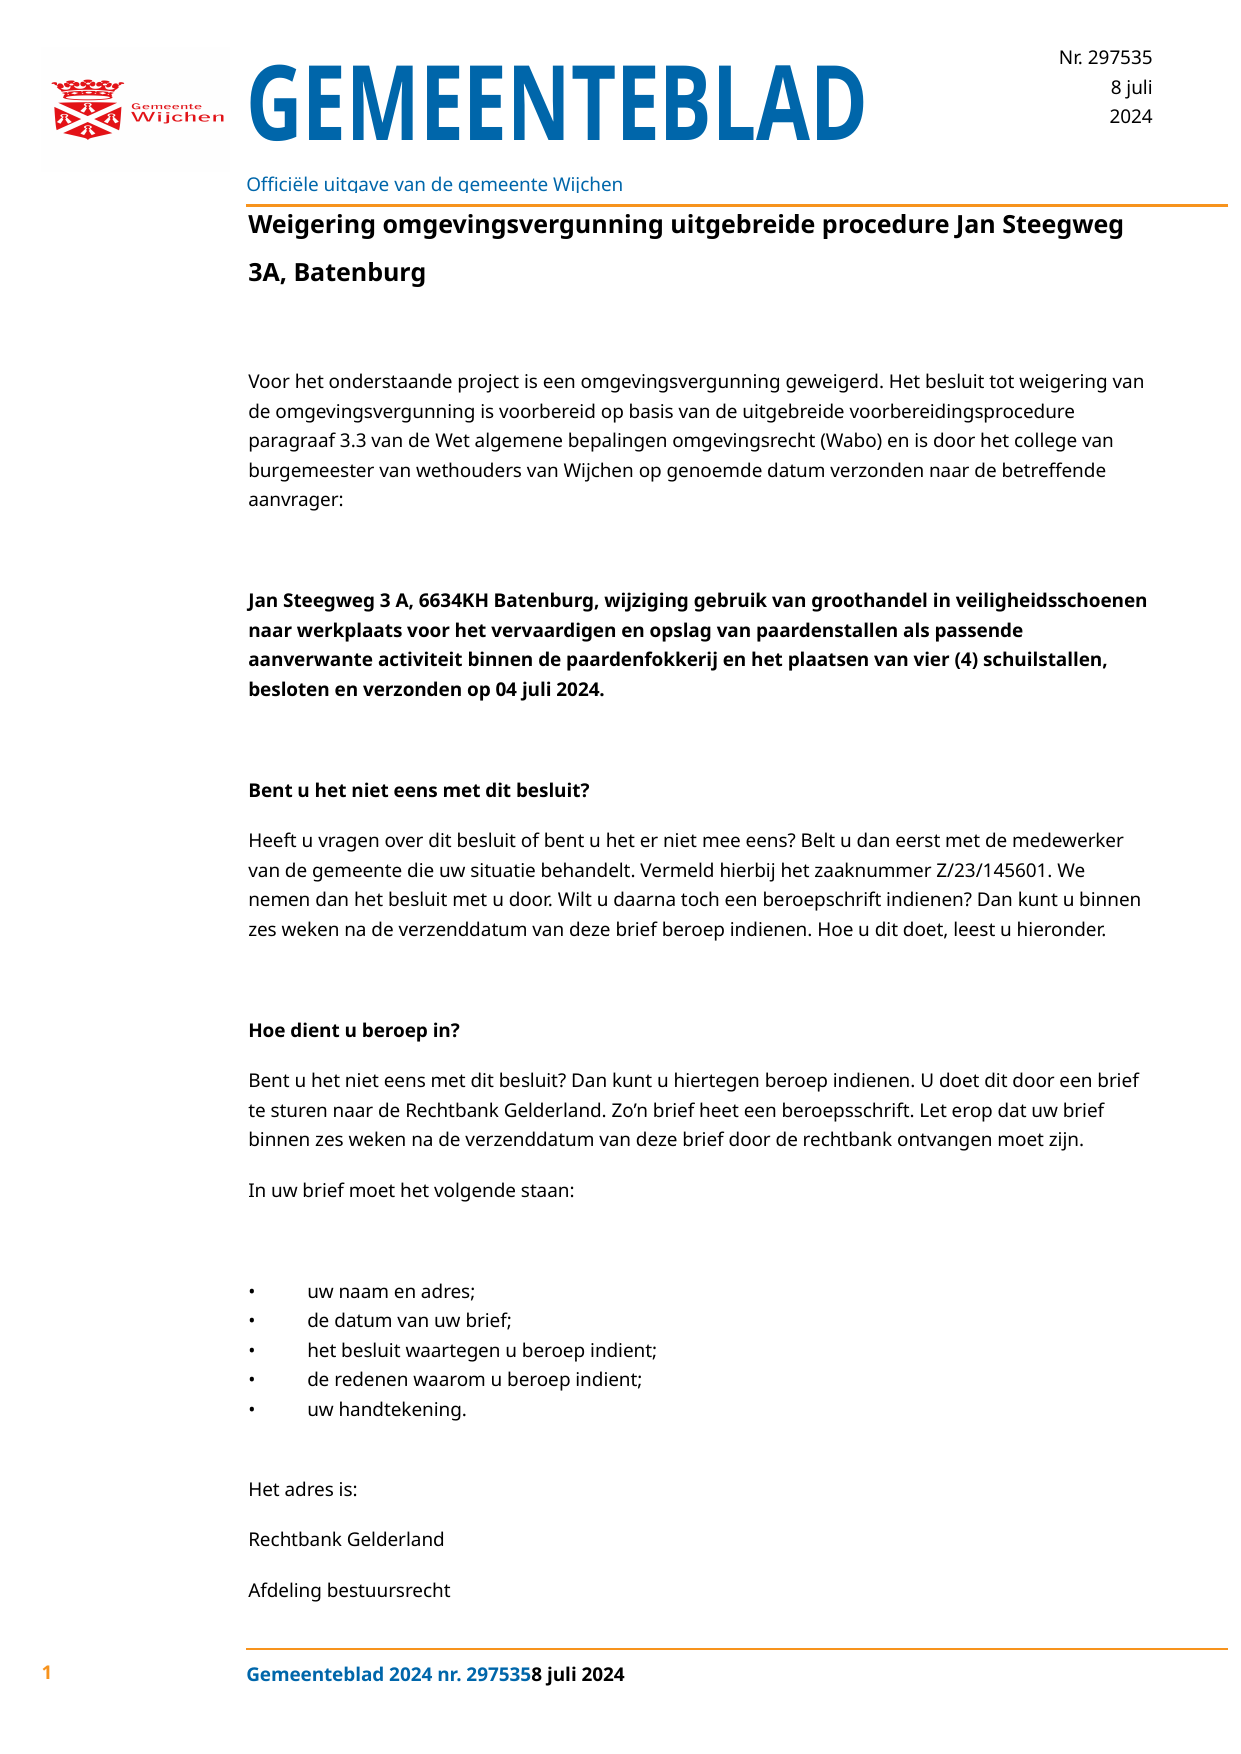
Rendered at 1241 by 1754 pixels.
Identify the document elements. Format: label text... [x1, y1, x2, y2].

text Rechtbank Gelderland [248, 1527, 1152, 1552]
text Het adres is: [248, 1476, 1152, 1502]
text In uw brief moet het volgende staan: [248, 1177, 1152, 1203]
text Jan Steegweg 3 A, 6634KH Batenburg, wijziging gebruik van groothandel in veiligheidsschoenen naar werkplaats voor het vervaardigen en opslag van paardenstallen als passende aanverwante activiteit binnen de paardenfokkerij en het plaatsen van vier (4) schuilstallen, besloten en verzonden op 04 juli 2024. [248, 587, 1152, 702]
text Weigering omgevingsvergunning uitgebreide procedure Jan Steegweg 3A, Batenburg [248, 207, 1152, 288]
list uw naam en adres; [248, 1278, 1152, 1304]
list uw handtekening. [248, 1396, 1152, 1422]
text Bent u het niet eens met dit besluit? [248, 777, 1152, 803]
text Afdeling bestuursrecht [248, 1577, 1152, 1603]
text Heeft u vragen over dit besluit of bent u het er niet mee eens? Belt u dan eerst met de medewerker van de gemeente die uw situatie behandelt. Vermeld hierbij het zaaknummer Z/23/145601. We nemen dan het besluit met u door. Wilt u daarna toch een beroepschrift indienen? Dan kunt u binnen zes weken na de verzenddatum van deze brief beroep indienen. Hoe u dit doet, leest u hieronder. [248, 827, 1152, 942]
list de redenen waarom u beroep indient; [248, 1367, 1152, 1392]
text Voor het onderstaande project is een omgevingsvergunning geweigerd. Het besluit tot weigering van de omgevingsvergunning is voorbereid op basis van de uitgebreide voorbereidingsprocedure paragraaf 3.3 van de Wet algemene bepalingen omgevingsrecht (Wabo) en is door het college van burgemeester van wethouders van Wijchen op genoemde datum verzonden naar de betreffende aanvrager: [248, 368, 1152, 512]
picture [41, 47, 231, 172]
list de datum van uw brief; [248, 1307, 1152, 1333]
list het besluit waartegen u beroep indient; [248, 1337, 1152, 1363]
text Bent u het niet eens met dit besluit? Dan kunt u hiertegen beroep indienen. U doet dit door een brief te sturen naar de Rechtbank Gelderland. Zo’n brief heet een beroepsschrift. Let erop dat uw brief binnen zes weken na de verzenddatum van deze brief door de rechtbank ontvangen moet zijn. [248, 1067, 1152, 1152]
text Hoe dient u beroep in? [248, 1017, 1152, 1043]
